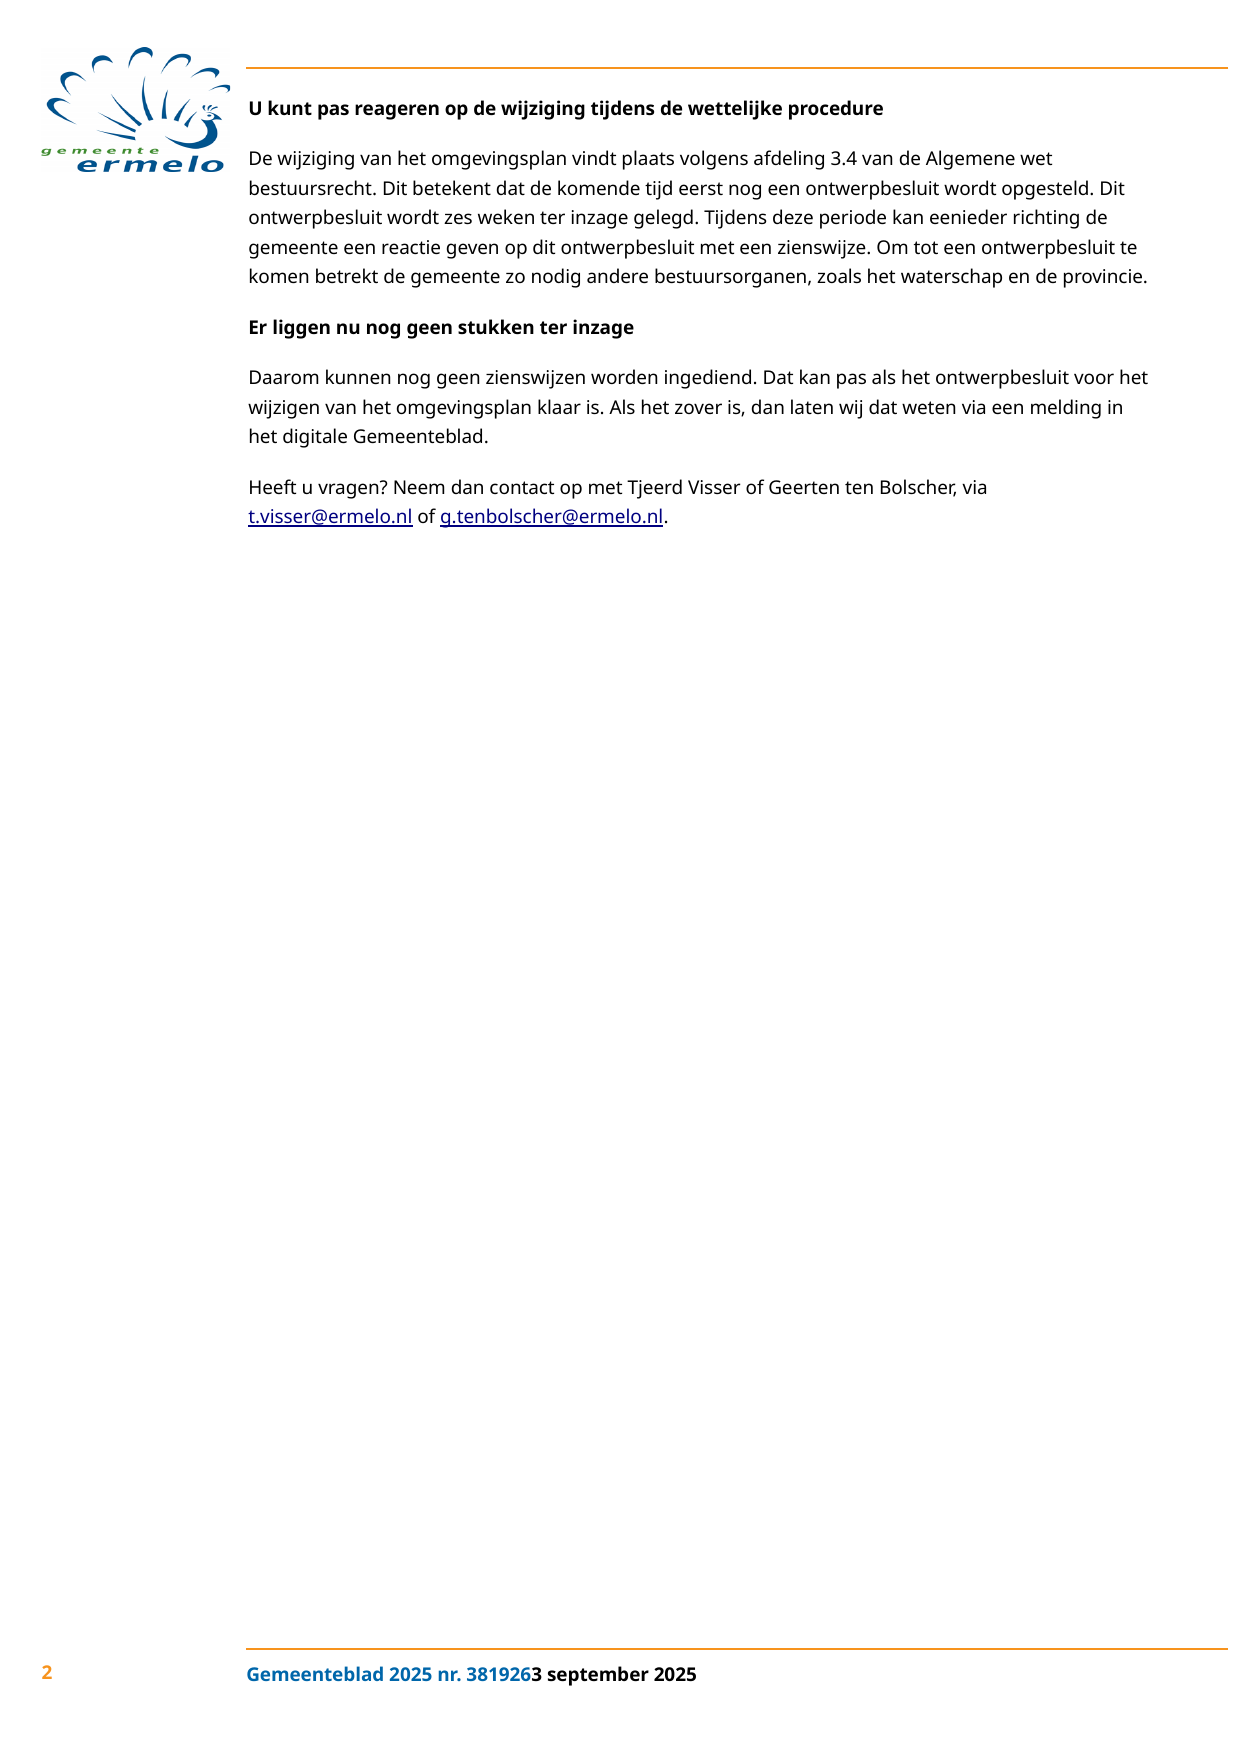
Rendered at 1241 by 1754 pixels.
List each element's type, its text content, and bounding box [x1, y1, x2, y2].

picture [41, 47, 231, 172]
text Daarom kunnen nog geen zienswijzen worden ingediend. Dat kan pas als het ontwerpbesluit voor het wijzigen van het omgevingsplan klaar is. Als het zover is, dan laten wij dat weten via een melding in het digitale Gemeenteblad. [248, 364, 1152, 449]
text Heeft u vragen? Neem dan contact op met Tjeerd Visser of Geerten ten Bolscher, via t.visser@ermelo.nl of g.tenbolscher@ermelo.nl. [248, 474, 1152, 529]
text U kunt pas reageren op de wijziging tijdens de wettelijke procedure [248, 95, 1152, 121]
text De wijziging van het omgevingsplan vindt plaats volgens afdeling 3.4 van de Algemene wet bestuursrecht. Dit betekent dat de komende tijd eerst nog een ontwerpbesluit wordt opgesteld. Dit ontwerpbesluit wordt zes weken ter inzage gelegd. Tijdens deze periode kan eenieder richting de gemeente een reactie geven op dit ontwerpbesluit met een zienswijze. Om tot een ontwerpbesluit te komen betrekt de gemeente zo nodig andere bestuursorganen, zoals het waterschap en de provincie. [248, 145, 1152, 289]
text Er liggen nu nog geen stukken ter inzage [248, 314, 1152, 340]
